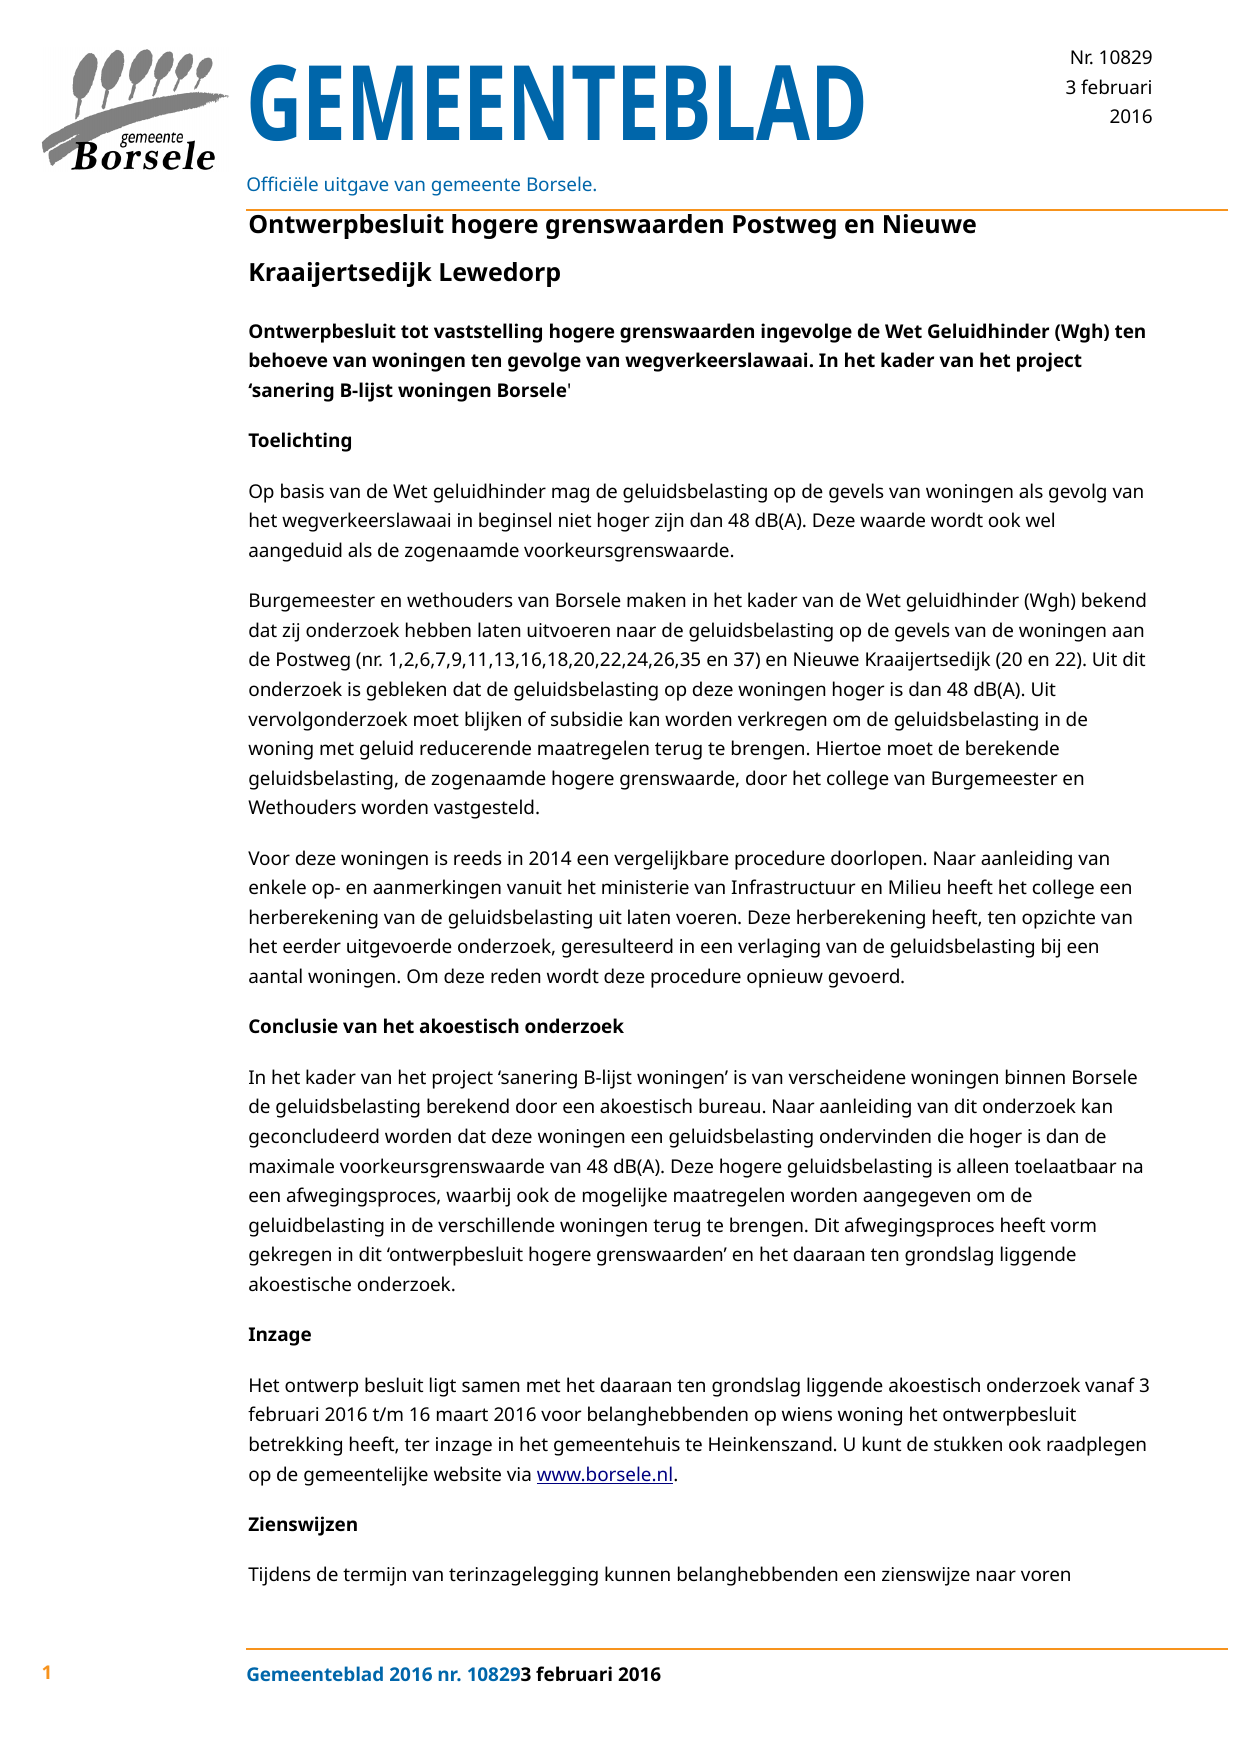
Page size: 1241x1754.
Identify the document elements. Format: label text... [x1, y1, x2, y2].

text Inzage [248, 1322, 1152, 1347]
text Het ontwerp besluit ligt samen met het daaraan ten grondslag liggende akoestisch onderzoek vanaf 3 februari 2016 t/m 16 maart 2016 voor belanghebbenden op wiens woning het ontwerpbesluit betrekking heeft, ter inzage in het gemeentehuis te Heinkenszand. U kunt de stukken ook raadplegen op de gemeentelijke website via www.borsele.nl. [248, 1372, 1152, 1487]
text Voor deze woningen is reeds in 2014 een vergelijkbare procedure doorlopen. Naar aanleiding van enkele op- en aanmerkingen vanuit het ministerie van Infrastructuur en Milieu heeft het college een herberekening van de geluidsbelasting uit laten voeren. Deze herberekening heeft, ten opzichte van het eerder uitgevoerde onderzoek, geresulteerd in een verlaging van de geluidsbelasting bij een aantal woningen. Om deze reden wordt deze procedure opnieuw gevoerd. [248, 845, 1152, 989]
picture [41, 47, 231, 172]
text Op basis van de Wet geluidhinder mag de geluidsbelasting op de gevels van woningen als gevolg van het wegverkeerslawaai in beginsel niet hoger zijn dan 48 dB(A). Deze waarde wordt ook wel aangeduid als de zogenaamde voorkeursgrenswaarde. [248, 478, 1152, 563]
text Conclusie van het akoestisch onderzoek [248, 1014, 1152, 1039]
text Ontwerpbesluit tot vaststelling hogere grenswaarden ingevolge de Wet Geluidhinder (Wgh) ten behoeve van woningen ten gevolge van wegverkeerslawaai. In het kader van het project ‘sanering B-lijst woningen Borsele' [248, 318, 1152, 403]
text Ontwerpbesluit hogere grenswaarden Postweg en Nieuwe Kraaijertsedijk Lewedorp [248, 211, 1152, 288]
text Zienswijzen [248, 1511, 1152, 1537]
text Burgemeester en wethouders van Borsele maken in het kader van de Wet geluidhinder (Wgh) bekend dat zij onderzoek hebben laten uitvoeren naar de geluidsbelasting op de gevels van de woningen aan de Postweg (nr. 1,2,6,7,9,11,13,16,18,20,22,24,26,35 en 37) en Nieuwe Kraaijertsedijk (20 en 22). Uit dit onderzoek is gebleken dat de geluidsbelasting op deze woningen hoger is dan 48 dB(A). Uit vervolgonderzoek moet blijken of subsidie kan worden verkregen om de geluidsbelasting in de woning met geluid reducerende maatregelen terug te brengen. Hiertoe moet de berekende geluidsbelasting, de zogenaamde hogere grenswaarde, door het college van Burgemeester en Wethouders worden vastgesteld. [248, 587, 1152, 820]
text Tijdens de termijn van terinzagelegging kunnen belanghebbenden een zienswijze naar voren [248, 1562, 1152, 1587]
text In het kader van het project ‘sanering B-lijst woningen’ is van verscheidene woningen binnen Borsele de geluidsbelasting berekend door een akoestisch bureau. Naar aanleiding van dit onderzoek kan geconcludeerd worden dat deze woningen een geluidsbelasting ondervinden die hoger is dan de maximale voorkeursgrenswaarde van 48 dB(A). Deze hogere geluidsbelasting is alleen toelaatbaar na een afwegingsproces, waarbij ook de mogelijke maatregelen worden aangegeven om de geluidbelasting in de verschillende woningen terug te brengen. Dit afwegingsproces heeft vorm gekregen in dit ‘ontwerpbesluit hogere grenswaarden’ en het daaraan ten grondslag liggende akoestische onderzoek. [248, 1064, 1152, 1297]
text Toelichting [248, 427, 1152, 453]
